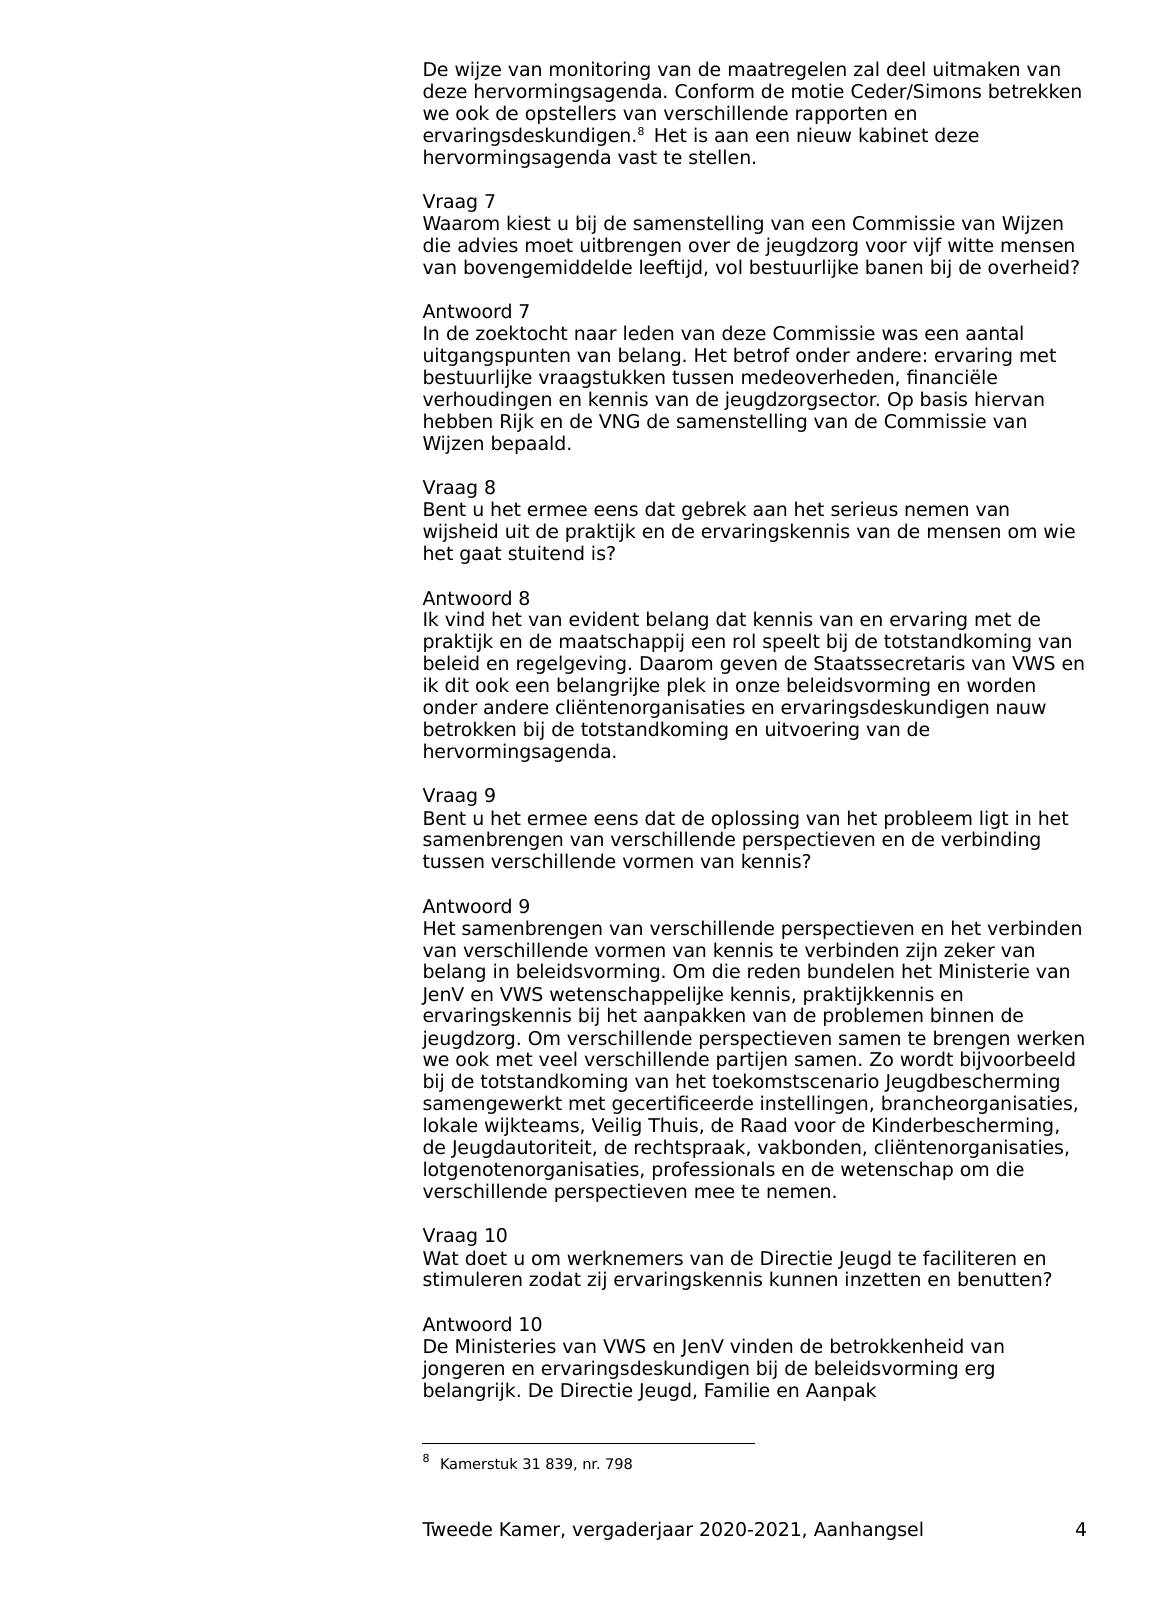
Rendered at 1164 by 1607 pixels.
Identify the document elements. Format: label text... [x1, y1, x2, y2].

text In de zoektocht naar leden van deze Commissie was een aantal uitgangspunten van belang. Het betrof onder andere: ervaring met bestuurlijke vraagstukken tussen medeoverheden, financiële verhoudingen en kennis van de jeugdzorgsector. Op basis hiervan hebben Rijk en de VNG de samenstelling van de Commissie van Wijzen bepaald. [422, 323, 1087, 455]
text De Ministeries van VWS en JenV vinden de betrokkenheid van jongeren en ervaringsdeskundigen bij de beleidsvorming erg belangrijk. De Directie Jeugd, Familie en Aanpak [422, 1336, 1087, 1401]
text Antwoord 8 [422, 587, 1087, 609]
text Bent u het ermee eens dat gebrek aan het serieus nemen van wijsheid uit de praktijk en de ervaringskennis van de mensen om wie het gaat stuitend is? [422, 499, 1087, 565]
text Vraag 9 [422, 785, 1087, 807]
text Vraag 7 [422, 191, 1087, 213]
text Antwoord 10 [422, 1313, 1087, 1336]
text Vraag 10 [422, 1225, 1087, 1247]
text Bent u het ermee eens dat de oplossing van het probleem ligt in het samenbrengen van verschillende perspectieven en de verbinding tussen verschillende vormen van kennis? [422, 807, 1087, 873]
text Antwoord 9 [422, 896, 1087, 917]
text Wat doet u om werknemers van de Directie Jeugd te faciliteren en stimuleren zodat zij ervaringskennis kunnen inzetten en benutten? [422, 1247, 1087, 1291]
text Het samenbrengen van verschillende perspectieven en het verbinden van verschillende vormen van kennis te verbinden zijn zeker van belang in beleidsvorming. Om die reden bundelen het Ministerie van JenV en VWS wetenschappelijke kennis, praktijkkennis en ervaringskennis bij het aanpakken van de problemen binnen de jeugdzorg. Om verschillende perspectieven samen te brengen werken we ook met veel verschillende partijen samen. Zo wordt bijvoorbeeld bij de totstandkoming van het toekomstscenario Jeugdbescherming samengewerkt met gecertificeerde instellingen, brancheorganisaties, lokale wijkteams, Veilig Thuis, de Raad voor de Kinderbescherming, de Jeugdautoriteit, de rechtspraak, vakbonden, cliëntenorganisaties, lotgenotenorganisaties, professionals en de wetenschap om die verschillende perspectieven mee te nemen. [422, 917, 1087, 1203]
text Waarom kiest u bij de samenstelling van een Commissie van Wijzen die advies moet uitbrengen over de jeugdzorg voor vijf witte mensen van bovengemiddelde leeftijd, vol bestuurlijke banen bij de overheid? [422, 213, 1087, 279]
text Antwoord 7 [422, 301, 1087, 323]
text Kamerstuk 31 839, nr. 798 [422, 1452, 1087, 1474]
text De wijze van monitoring van de maatregelen zal deel uitmaken van deze hervormingsagenda. Conform de motie Ceder/Simons betrekken we ook de opstellers van verschillende rapporten en ervaringsdeskundigen. Het is aan een nieuw kabinet deze hervormingsagenda vast te stellen. [422, 59, 1087, 169]
text Ik vind het van evident belang dat kennis van en ervaring met de praktijk en de maatschappij een rol speelt bij de totstandkoming van beleid en regelgeving. Daarom geven de Staatssecretaris van VWS en ik dit ook een belangrijke plek in onze beleidsvorming en worden onder andere cliëntenorganisaties en ervaringsdeskundigen nauw betrokken bij de totstandkoming en uitvoering van de hervormingsagenda. [422, 609, 1087, 763]
text Vraag 8 [422, 477, 1087, 499]
